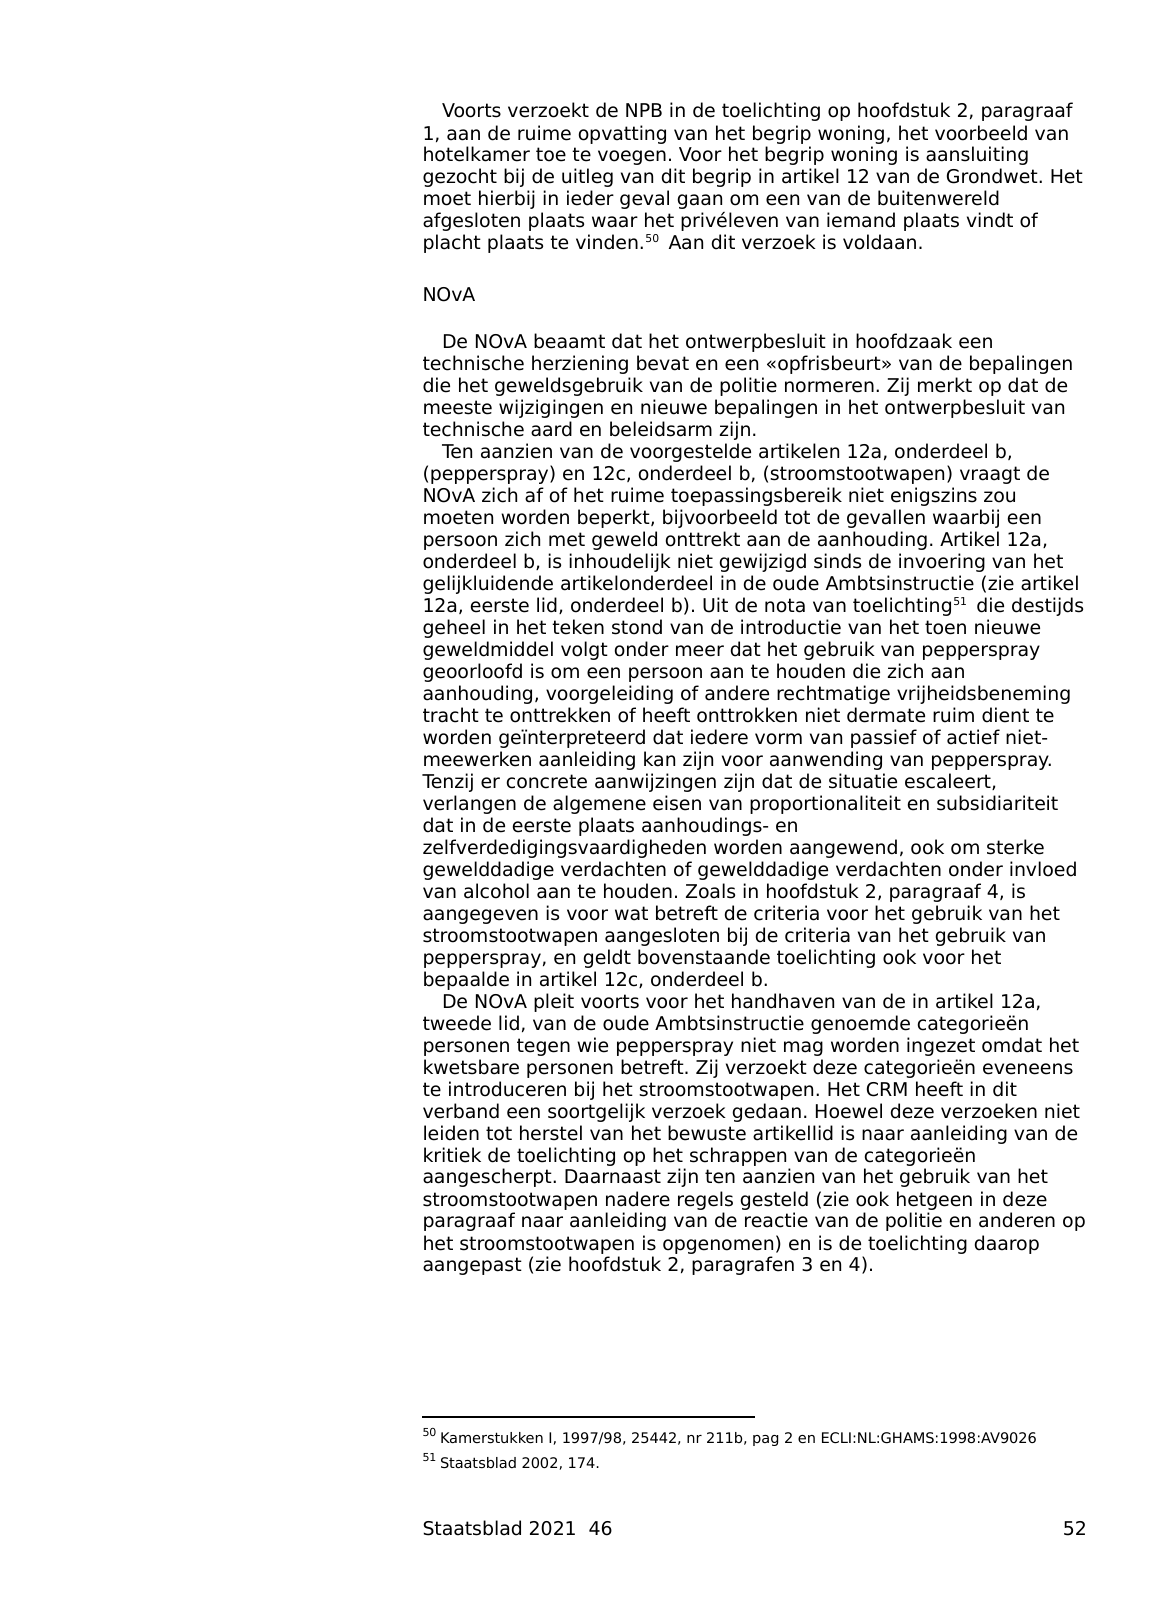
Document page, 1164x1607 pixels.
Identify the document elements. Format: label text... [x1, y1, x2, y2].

text Ten aanzien van de voorgestelde artikelen 12a, onderdeel b, (pepperspray) en 12c, onderdeel b, (stroomstootwapen) vraagt de NOvA zich af of het ruime toepassingsbereik niet enigszins zou moeten worden beperkt, bijvoorbeeld tot de gevallen waarbij een persoon zich met geweld onttrekt aan de aanhouding. Artikel 12a, onderdeel b, is inhoudelijk niet gewijzigd sinds de invoering van het gelijkluidende artikelonderdeel in de oude Ambtsinstructie (zie artikel 12a, eerste lid, onderdeel b). Uit de nota van toelichting die destijds geheel in het teken stond van de introductie van het toen nieuwe geweldmiddel volgt onder meer dat het gebruik van pepperspray geoorloofd is om een persoon aan te houden die zich aan aanhouding, voorgeleiding of andere rechtmatige vrijheidsbeneming tracht te onttrekken of heeft onttrokken niet dermate ruim dient te worden geïnterpreteerd dat iedere vorm van passief of actief niet-meewerken aanleiding kan zijn voor aanwending van pepperspray. Tenzij er concrete aanwijzingen zijn dat de situatie escaleert, verlangen de algemene eisen van proportionaliteit en subsidiariteit dat in de eerste plaats aanhoudings- en zelfverdedigingsvaardigheden worden aangewend, ook om sterke gewelddadige verdachten of gewelddadige verdachten onder invloed van alcohol aan te houden. Zoals in hoofdstuk 2, paragraaf 4, is aangegeven is voor wat betreft de criteria voor het gebruik van het stroomstootwapen aangesloten bij de criteria van het gebruik van pepperspray, en geldt bovenstaande toelichting ook voor het bepaalde in artikel 12c, onderdeel b. [422, 441, 1087, 991]
text Voorts verzoekt de NPB in de toelichting op hoofdstuk 2, paragraaf 1, aan de ruime opvatting van het begrip woning, het voorbeeld van hotelkamer toe te voegen. Voor het begrip woning is aansluiting gezocht bij de uitleg van dit begrip in artikel 12 van de Grondwet. Het moet hierbij in ieder geval gaan om een van de buitenwereld afgesloten plaats waar het privéleven van iemand plaats vindt of placht plaats te vinden. Aan dit verzoek is voldaan. [422, 100, 1087, 254]
subtitle NOvA [422, 284, 1087, 306]
text De NOvA beaamt dat het ontwerpbesluit in hoofdzaak een technische herziening bevat en een «opfrisbeurt» van de bepalingen die het geweldsgebruik van de politie normeren. Zij merkt op dat de meeste wijzigingen en nieuwe bepalingen in het ontwerpbesluit van technische aard en beleidsarm zijn. [422, 331, 1087, 441]
text Kamerstukken I, 1997/98, 25442, nr 211b, pag 2 en ECLI:NL:GHAMS:1998:AV9026 [422, 1426, 1087, 1448]
text Staatsblad 2002, 174. [422, 1451, 1087, 1473]
text De NOvA pleit voorts voor het handhaven van de in artikel 12a, tweede lid, van de oude Ambtsinstructie genoemde categorieën personen tegen wie pepperspray niet mag worden ingezet omdat het kwetsbare personen betreft. Zij verzoekt deze categorieën eveneens te introduceren bij het stroomstootwapen. Het CRM heeft in dit verband een soortgelijk verzoek gedaan. Hoewel deze verzoeken niet leiden tot herstel van het bewuste artikellid is naar aanleiding van de kritiek de toelichting op het schrappen van de categorieën aangescherpt. Daarnaast zijn ten aanzien van het gebruik van het stroomstootwapen nadere regels gesteld (zie ook hetgeen in deze paragraaf naar aanleiding van de reactie van de politie en anderen op het stroomstootwapen is opgenomen) en is de toelichting daarop aangepast (zie hoofdstuk 2, paragrafen 3 en 4). [422, 991, 1087, 1276]
